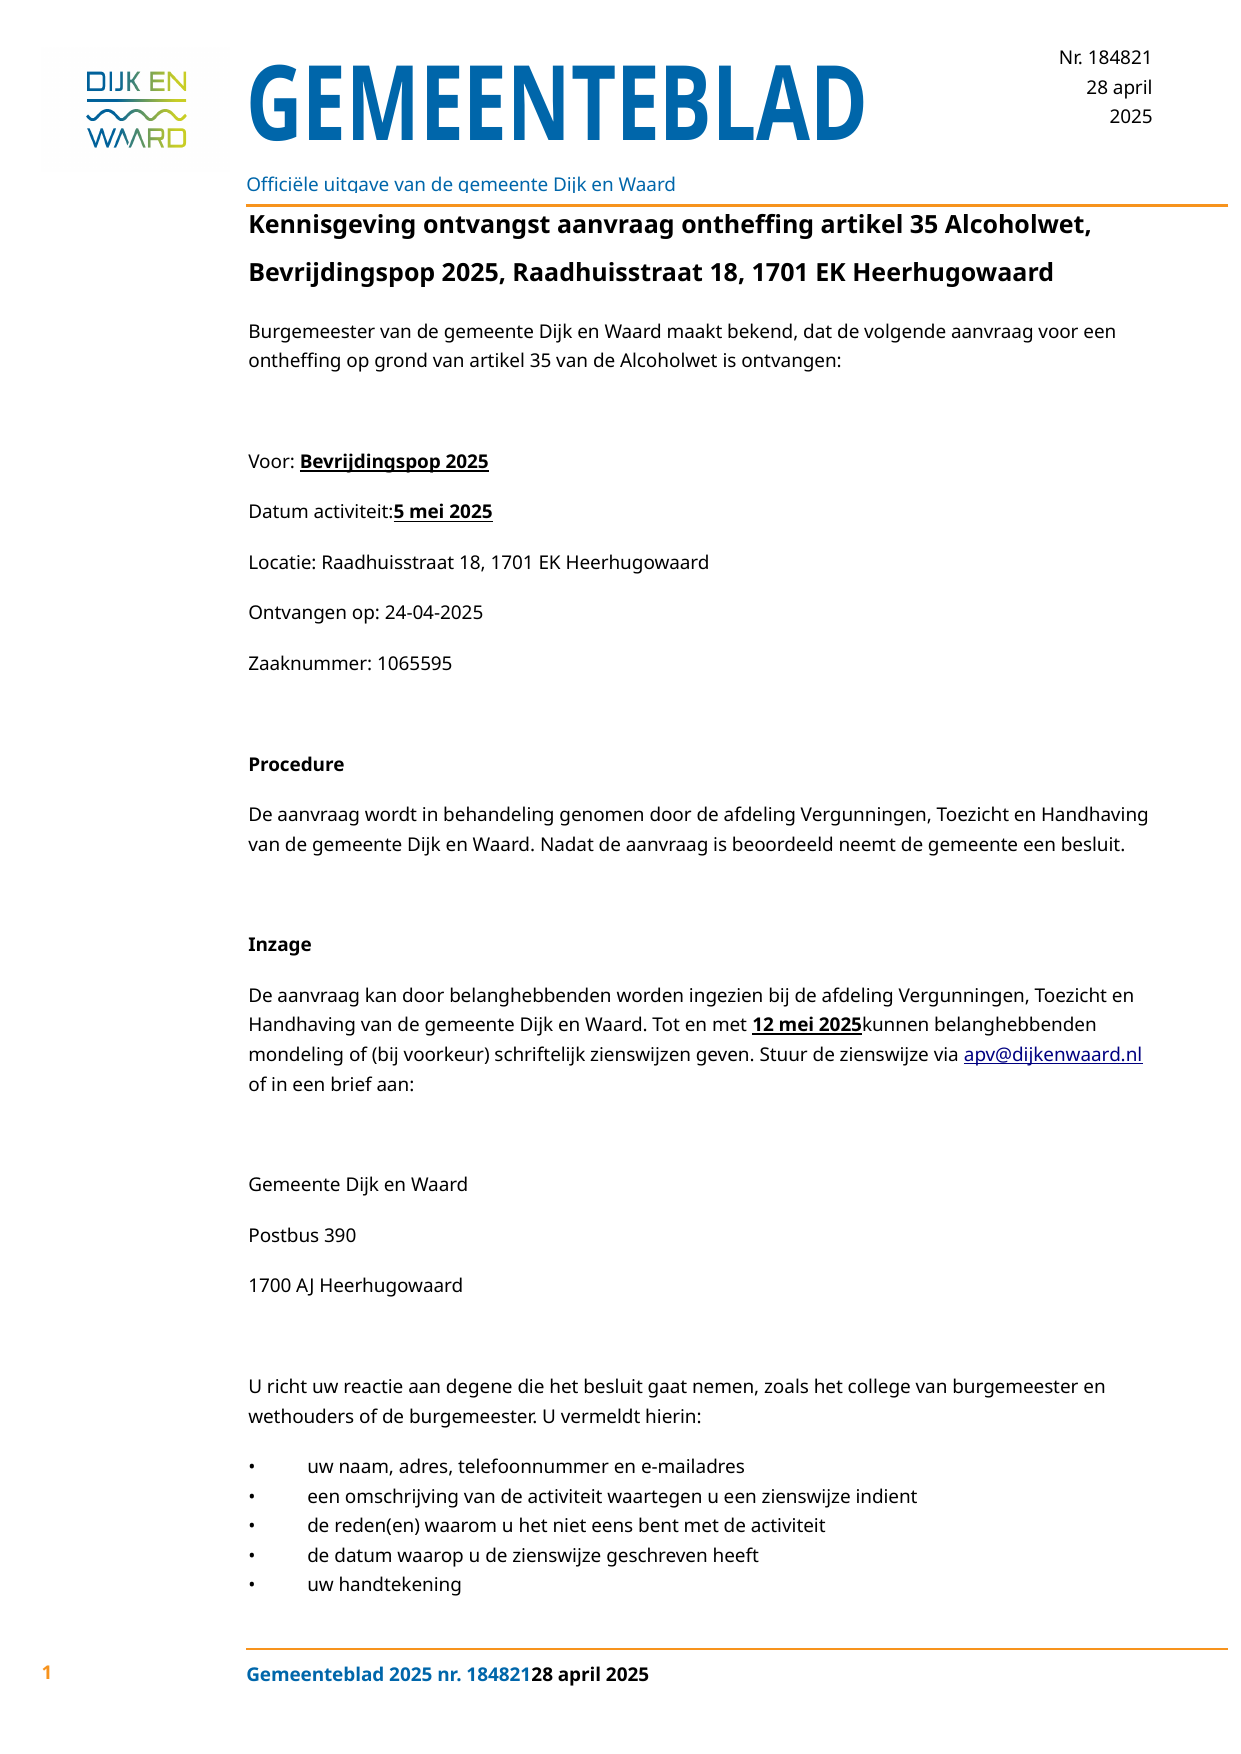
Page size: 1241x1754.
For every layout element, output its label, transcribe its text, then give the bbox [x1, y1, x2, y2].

list de datum waarop u de zienswijze geschreven heeft [248, 1542, 1152, 1568]
picture [41, 47, 231, 172]
text Burgemeester van de gemeente Dijk en Waard maakt bekend, dat de volgende aanvraag voor een ontheffing op grond van artikel 35 van de Alcoholwet is ontvangen: [248, 318, 1152, 373]
list de reden(en) waarom u het niet eens bent met de activiteit [248, 1512, 1152, 1538]
text Procedure [248, 751, 1152, 777]
text Voor: Bevrijdingspop 2025 [248, 448, 1152, 474]
text 1700 AJ Heerhugowaard [248, 1272, 1152, 1298]
list uw handtekening [248, 1572, 1152, 1597]
text U richt uw reactie aan degene die het besluit gaat nemen, zoals het college van burgemeester en wethouders of de burgemeester. U vermeldt hierin: [248, 1373, 1152, 1429]
list een omschrijving van de activiteit waartegen u een zienswijze indient [248, 1483, 1152, 1509]
text Ontvangen op: 24-04-2025 [248, 599, 1152, 625]
text Zaaknummer: 1065595 [248, 650, 1152, 676]
text Kennisgeving ontvangst aanvraag ontheffing artikel 35 Alcoholwet, Bevrijdingspop 2025, Raadhuisstraat 18, 1701 EK Heerhugowaard [248, 207, 1152, 288]
text De aanvraag kan door belanghebbenden worden ingezien bij de afdeling Vergunningen, Toezicht en Handhaving van de gemeente Dijk en Waard. Tot en met 12 mei 2025kunnen belanghebbenden mondeling of (bij voorkeur) schriftelijk zienswijzen geven. Stuur de zienswijze via apv@dijkenwaard.nl of in een brief aan: [248, 982, 1152, 1097]
text De aanvraag wordt in behandeling genomen door de afdeling Vergunningen, Toezicht en Handhaving van de gemeente Dijk en Waard. Nadat de aanvraag is beoordeeld neemt de gemeente een besluit. [248, 801, 1152, 857]
list uw naam, adres, telefoonnummer en e-mailadres [248, 1453, 1152, 1479]
text Inzage [248, 932, 1152, 957]
text Datum activiteit:5 mei 2025 [248, 499, 1152, 524]
text Postbus 390 [248, 1222, 1152, 1248]
text Gemeente Dijk en Waard [248, 1172, 1152, 1197]
text Locatie: Raadhuisstraat 18, 1701 EK Heerhugowaard [248, 549, 1152, 575]
